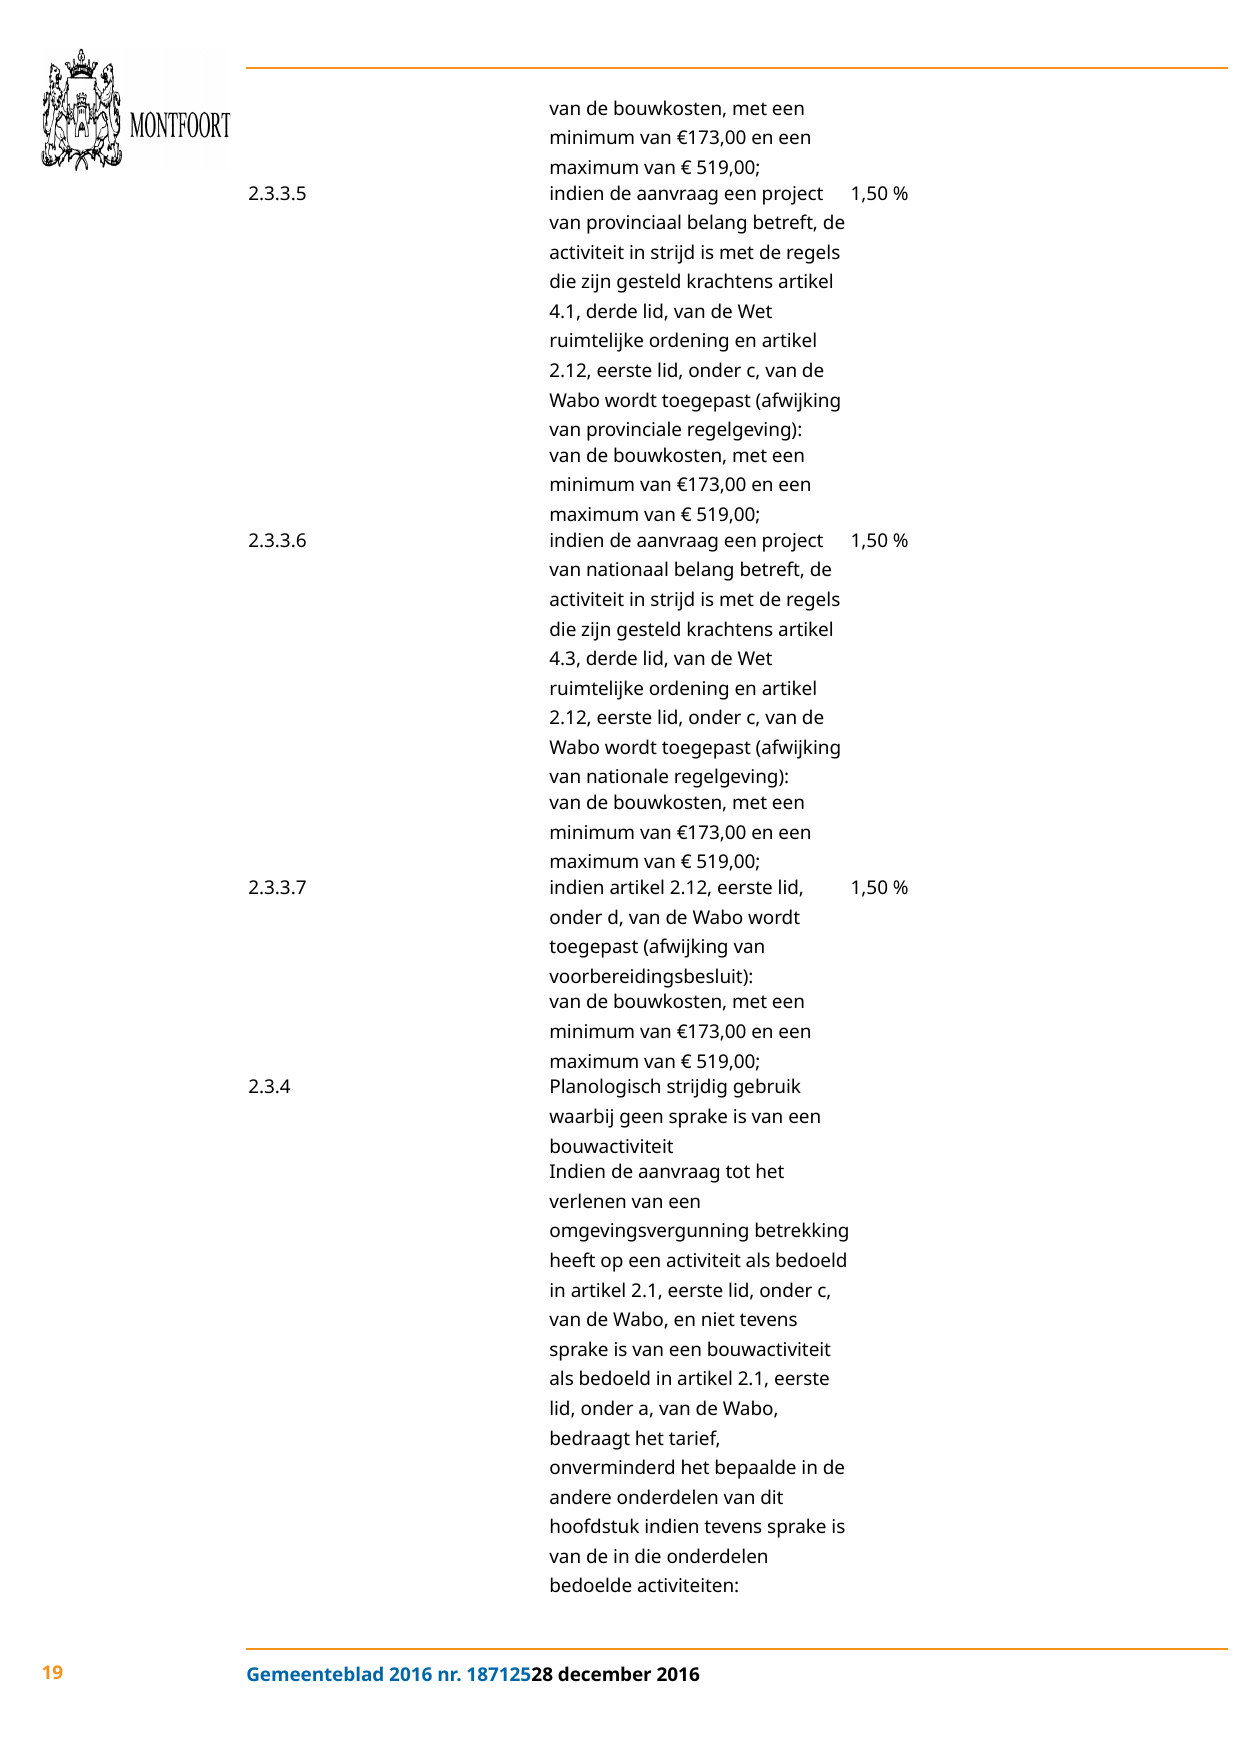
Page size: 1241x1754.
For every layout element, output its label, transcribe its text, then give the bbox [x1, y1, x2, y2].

table_cell van de bouwkosten, met een minimum van €173,00 en een maximum van € 519,00; [549, 95, 850, 180]
table_cell indien de aanvraag een project van nationaal belang betreft, de activiteit in strijd is met de regels die zijn gesteld krachtens artikel 4.3, derde lid, van de Wet ruimtelijke ordening en artikel 2.12, eerste lid, onder c, van de Wabo wordt toegepast (afwijking van nationale regelgeving): [549, 527, 850, 789]
table_cell [248, 95, 549, 180]
table_cell 1,50 % [850, 180, 1152, 442]
table_cell [850, 95, 1152, 180]
table_cell [850, 989, 1152, 1074]
table_cell 1,50 % [850, 874, 1152, 989]
table_cell indien artikel 2.12, eerste lid, onder d, van de Wabo wordt toegepast (afwijking van voorbereidingsbesluit): [549, 874, 850, 989]
table_cell van de bouwkosten, met een minimum van €173,00 en een maximum van € 519,00; [549, 789, 850, 874]
table_cell [850, 1074, 1152, 1158]
table_cell van de bouwkosten, met een minimum van €173,00 en een maximum van € 519,00; [549, 442, 850, 527]
table_cell 2.3.3.6 [248, 527, 549, 789]
table_cell 1,50 % [850, 527, 1152, 789]
table_cell 2.3.3.5 [248, 180, 549, 442]
table_cell Planologisch strijdig gebruik waarbij geen sprake is van een bouwactiviteit [549, 1074, 850, 1158]
picture [41, 47, 231, 172]
table_cell [248, 989, 549, 1074]
table_cell Indien de aanvraag tot het verlenen van een omgevingsvergunning betrekking heeft op een activiteit als bedoeld in artikel 2.1, eerste lid, onder c, van de Wabo, en niet tevens sprake is van een bouwactiviteit als bedoeld in artikel 2.1, eerste lid, onder a, van de Wabo, bedraagt het tarief, onverminderd het bepaalde in de andere onderdelen van dit hoofdstuk indien tevens sprake is van de in die onderdelen bedoelde activiteiten: [549, 1159, 850, 1598]
table_cell [850, 442, 1152, 527]
table_cell [248, 1159, 549, 1598]
table_cell 2.3.3.7 [248, 874, 549, 989]
table_cell van de bouwkosten, met een minimum van €173,00 en een maximum van € 519,00; [549, 989, 850, 1074]
table_cell 2.3.4 [248, 1074, 549, 1158]
table_cell [248, 789, 549, 874]
table_cell indien de aanvraag een project van provinciaal belang betreft, de activiteit in strijd is met de regels die zijn gesteld krachtens artikel 4.1, derde lid, van de Wet ruimtelijke ordening en artikel 2.12, eerste lid, onder c, van de Wabo wordt toegepast (afwijking van provinciale regelgeving): [549, 180, 850, 442]
table_cell [248, 442, 549, 527]
table_cell [850, 789, 1152, 874]
table_cell [850, 1159, 1152, 1598]
